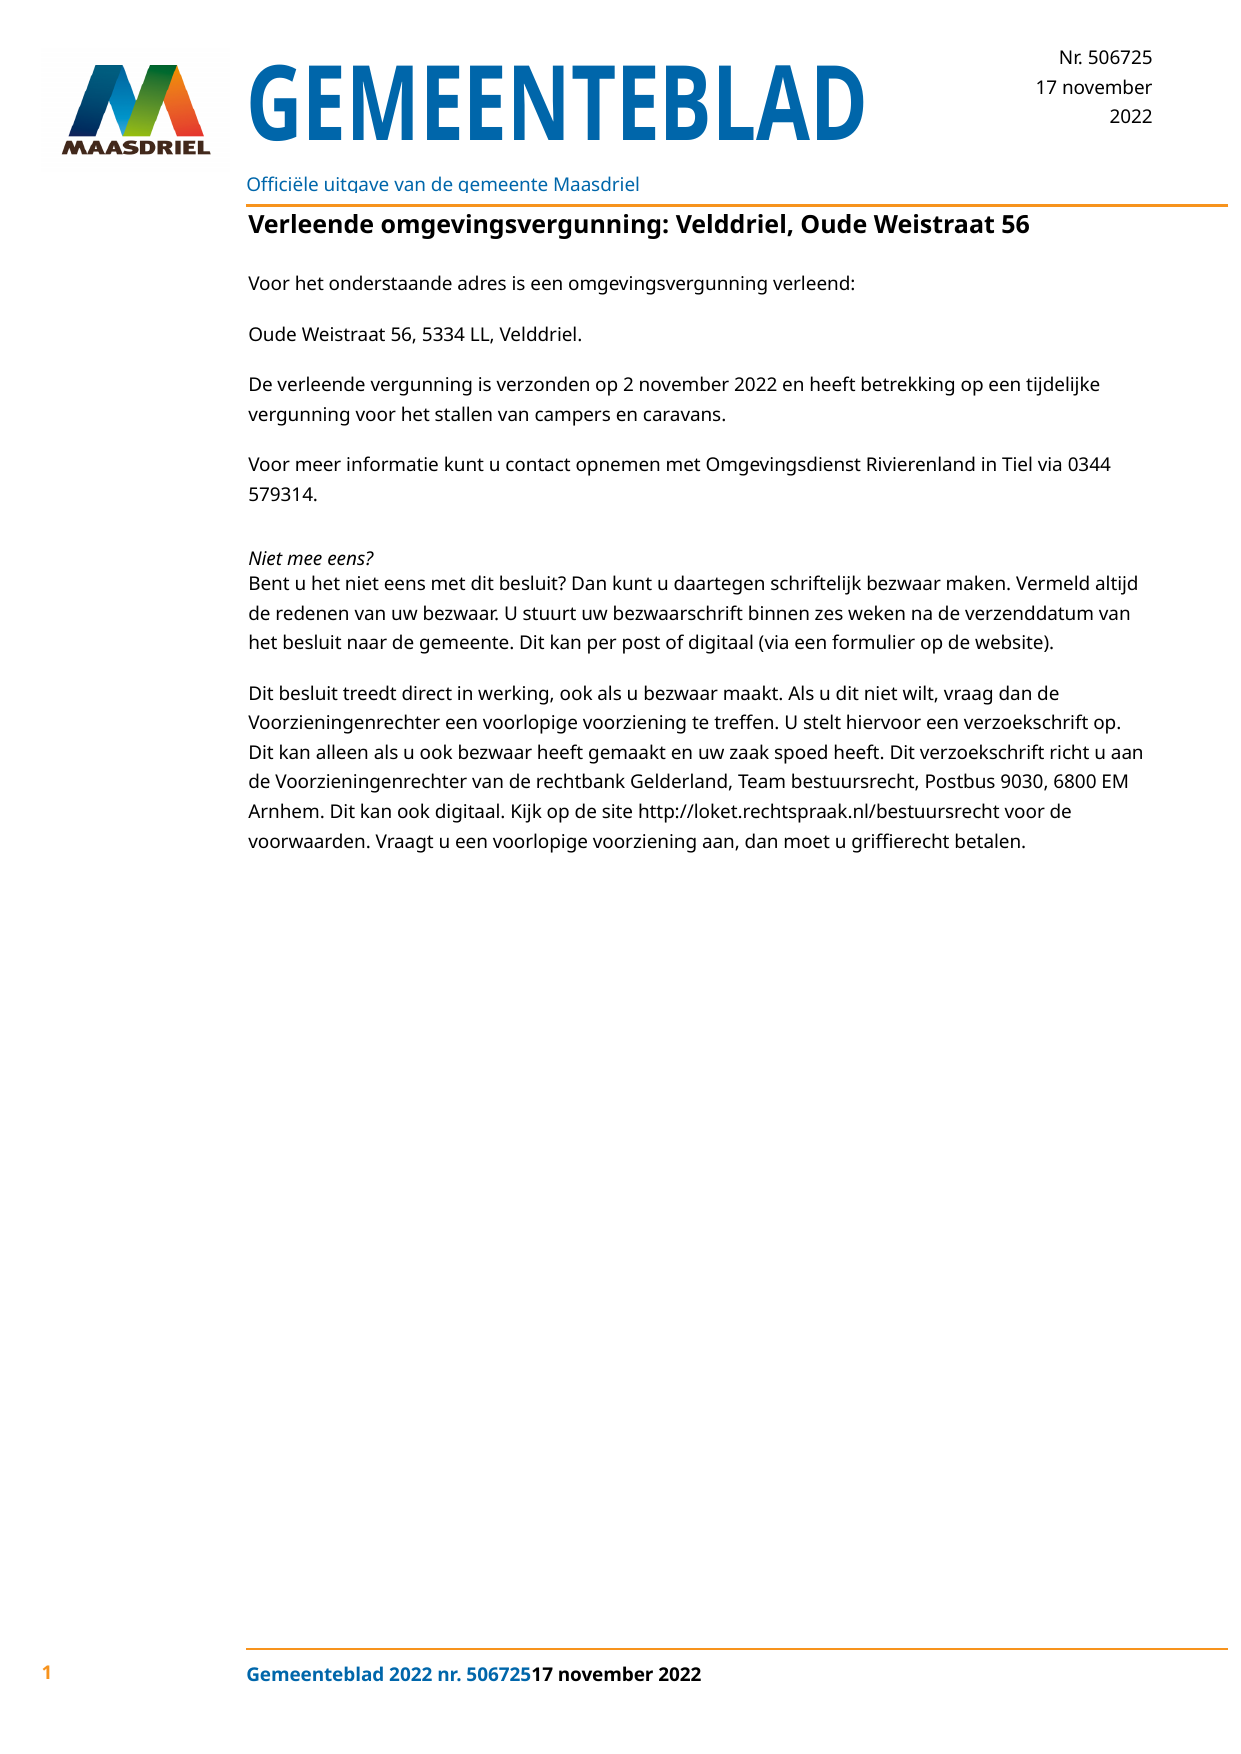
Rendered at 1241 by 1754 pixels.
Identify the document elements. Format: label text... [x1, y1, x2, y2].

text Verleende omgevingsvergunning: Velddriel, Oude Weistraat 56 [248, 207, 1152, 241]
text De verleende vergunning is verzonden op 2 november 2022 en heeft betrekking op een tijdelijke vergunning voor het stallen van campers en caravans. [248, 371, 1152, 426]
text Bent u het niet eens met dit besluit? Dan kunt u daartegen schriftelijk bezwaar maken. Vermeld altijd de redenen van uw bezwaar. U stuurt uw bezwaarschrift binnen zes weken na de verzenddatum van het besluit naar de gemeente. Dit kan per post of digitaal (via een formulier op de website). [248, 570, 1152, 655]
text Voor het onderstaande adres is een omgevingsvergunning verleend: [248, 270, 1152, 296]
text Voor meer informatie kunt u contact opnemen met Omgevingsdienst Rivierenland in Tiel via 0344 579314. [248, 451, 1152, 506]
text Oude Weistraat 56, 5334 LL, Velddriel. [248, 321, 1152, 346]
picture [41, 47, 231, 172]
text Niet mee eens? [248, 545, 1152, 570]
text Dit besluit treedt direct in werking, ook als u bezwaar maakt. Als u dit niet wilt, vraag dan de Voorzieningenrechter een voorlopige voorziening te treffen. U stelt hiervoor een verzoekschrift op. Dit kan alleen als u ook bezwaar heeft gemaakt en uw zaak spoed heeft. Dit verzoekschrift richt u aan de Voorzieningenrechter van de rechtbank Gelderland, Team bestuursrecht, Postbus 9030, 6800 EM Arnhem. Dit kan ook digitaal. Kijk op de site http://loket.rechtspraak.nl/bestuursrecht voor de voorwaarden. Vraagt u een voorlopige voorziening aan, dan moet u griffierecht betalen. [248, 680, 1152, 854]
